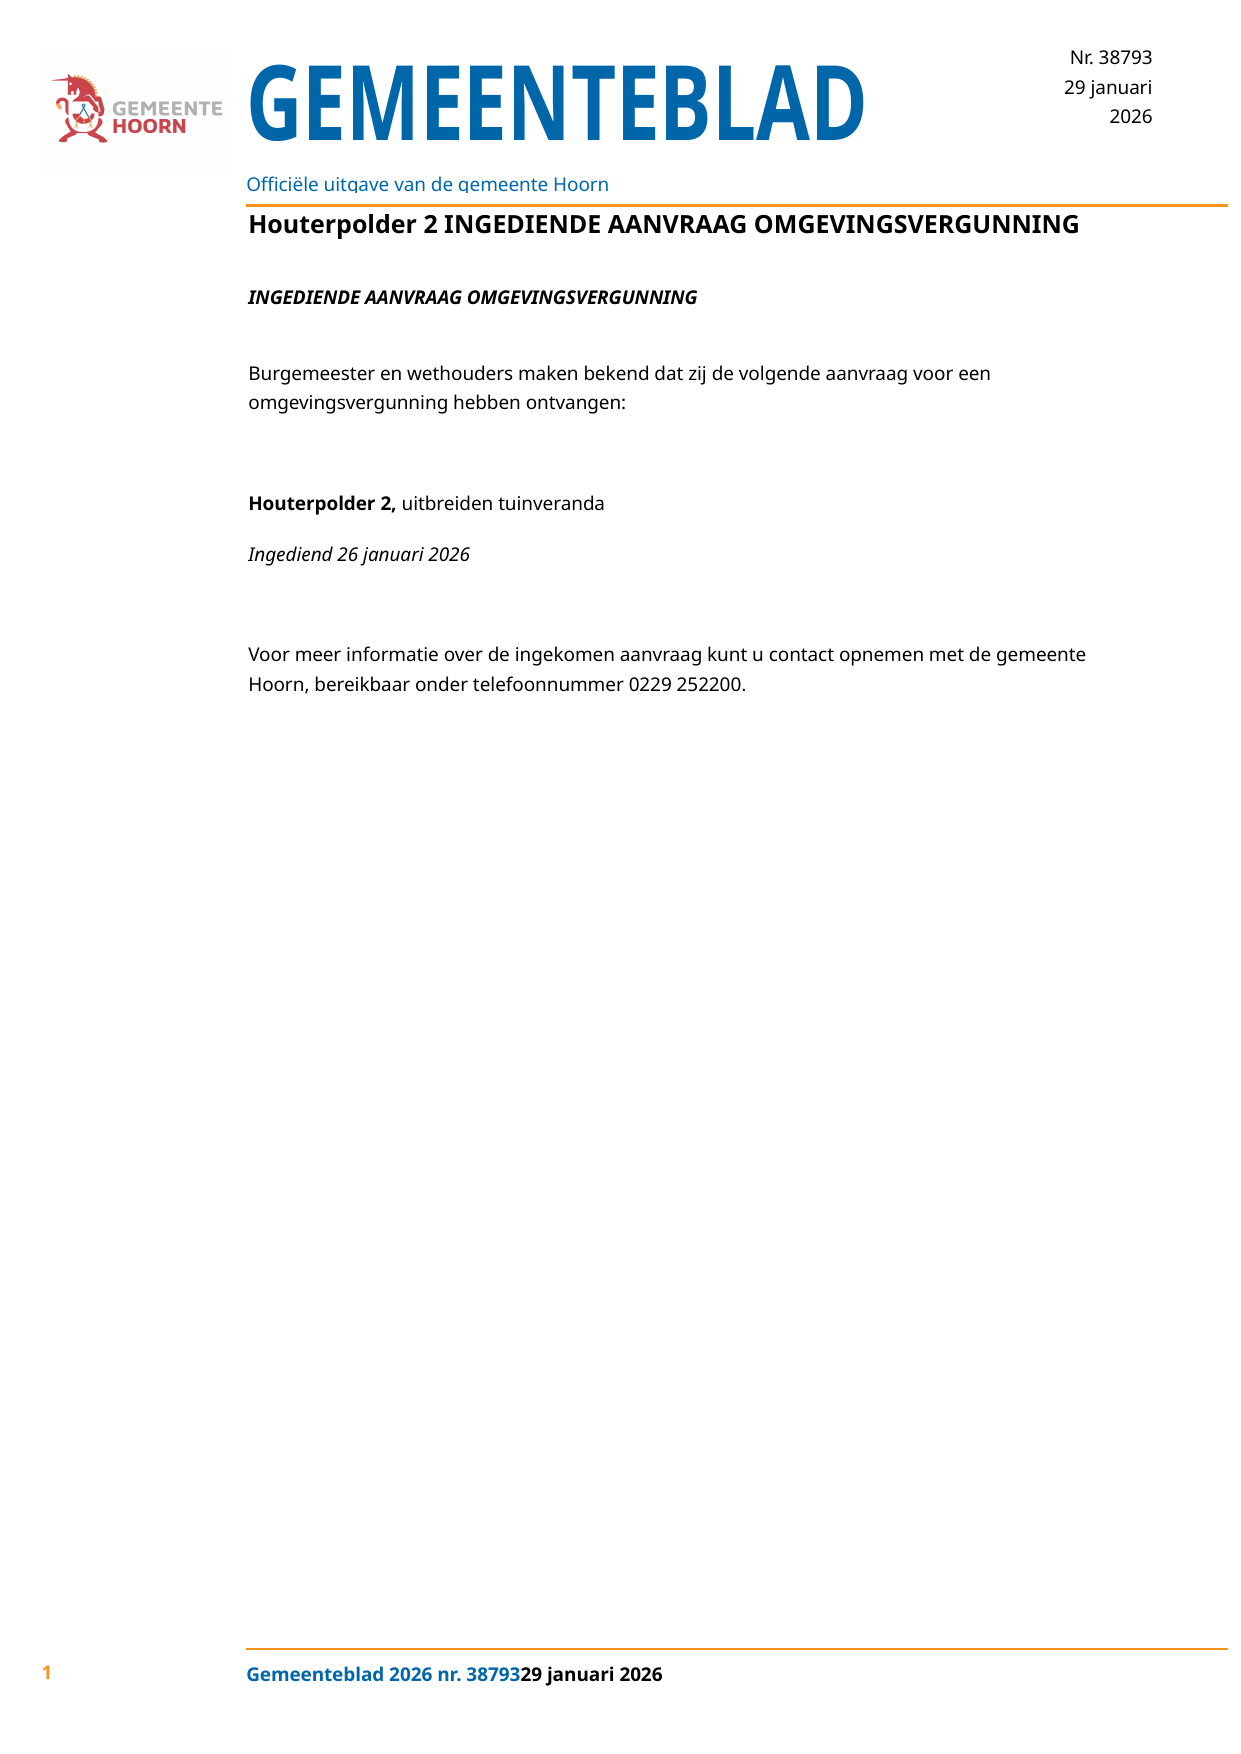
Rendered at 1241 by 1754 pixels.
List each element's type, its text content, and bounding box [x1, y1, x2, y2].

text Voor meer informatie over de ingekomen aanvraag kunt u contact opnemen met de gemeente Hoorn, bereikbaar onder telefoonnummer 0229 252200. [248, 642, 1152, 697]
picture [41, 47, 231, 172]
text Houterpolder 2 INGEDIENDE AANVRAAG OMGEVINGSVERGUNNING [248, 207, 1152, 241]
text Burgemeester en wethouders maken bekend dat zij de volgende aanvraag voor een omgevingsvergunning hebben ontvangen: [248, 360, 1152, 415]
text Ingediend 26 januari 2026 [248, 541, 1152, 567]
text Houterpolder 2, uitbreiden tuinveranda [248, 490, 1152, 516]
text INGEDIENDE AANVRAAG OMGEVINGSVERGUNNING [248, 284, 1152, 309]
